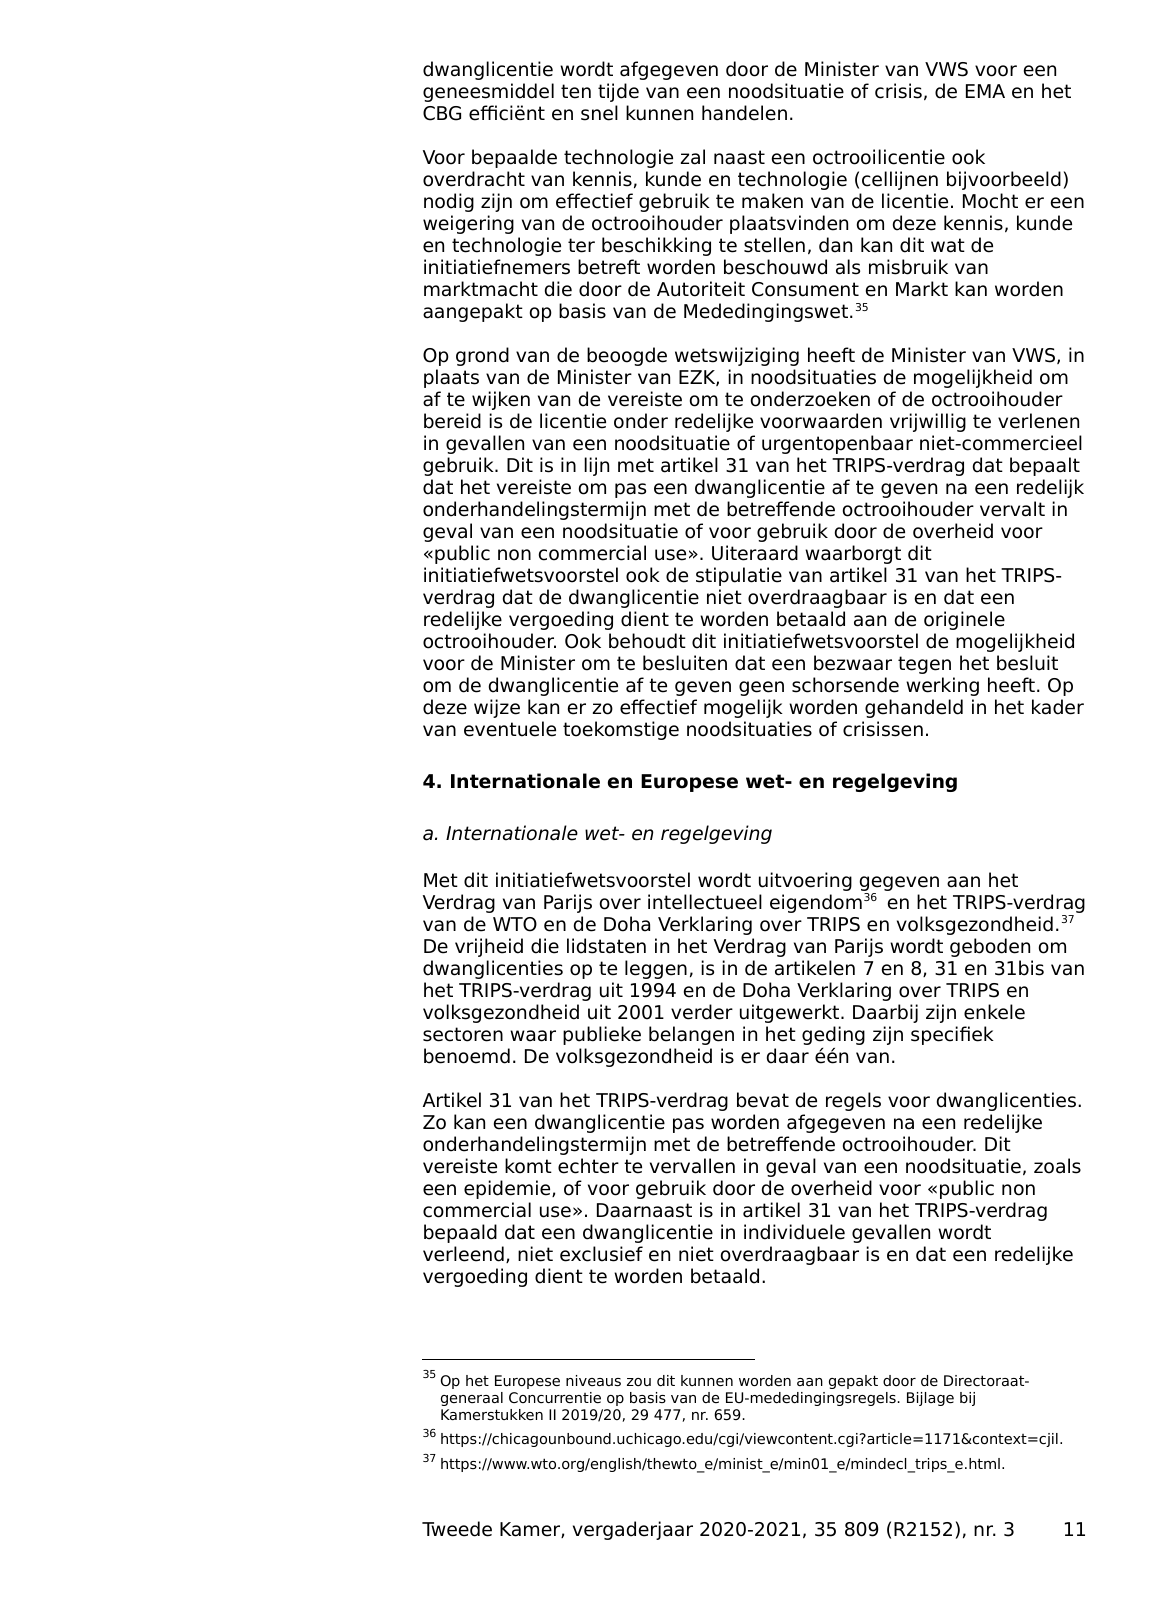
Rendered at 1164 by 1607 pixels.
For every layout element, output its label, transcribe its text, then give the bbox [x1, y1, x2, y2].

subtitle 4. Internationale en Europese wet- en regelgeving [422, 771, 1087, 793]
text Op grond van de beoogde wetswijziging heeft de Minister van VWS, in plaats van de Minister van EZK, in noodsituaties de mogelijkheid om af te wijken van de vereiste om te onderzoeken of de octrooihouder bereid is de licentie onder redelijke voorwaarden vrijwillig te verlenen in gevallen van een noodsituatie of urgentopenbaar niet-commercieel gebruik. Dit is in lijn met artikel 31 van het TRIPS-verdrag dat bepaalt dat het vereiste om pas een dwanglicentie af te geven na een redelijk onderhandelingstermijn met de betreffende octrooihouder vervalt in geval van een noodsituatie of voor gebruik door de overheid voor «public non commercial use». Uiteraard waarborgt dit initiatiefwetsvoorstel ook de stipulatie van artikel 31 van het TRIPS-verdrag dat de dwanglicentie niet overdraagbaar is en dat een redelijke vergoeding dient te worden betaald aan de originele octrooihouder. Ook behoudt dit initiatiefwetsvoorstel de mogelijkheid voor de Minister om te besluiten dat een bezwaar tegen het besluit om de dwanglicentie af te geven geen schorsende werking heeft. Op deze wijze kan er zo effectief mogelijk worden gehandeld in het kader van eventuele toekomstige noodsituaties of crisissen. [422, 345, 1087, 741]
text Met dit initiatiefwetsvoorstel wordt uitvoering gegeven aan het Verdrag van Parijs over intellectueel eigendom en het TRIPS-verdrag van de WTO en de Doha Verklaring over TRIPS en volksgezondheid. De vrijheid die lidstaten in het Verdrag van Parijs wordt geboden om dwanglicenties op te leggen, is in de artikelen 7 en 8, 31 en 31bis van het TRIPS-verdrag uit 1994 en de Doha Verklaring over TRIPS en volksgezondheid uit 2001 verder uitgewerkt. Daarbij zijn enkele sectoren waar publieke belangen in het geding zijn specifiek benoemd. De volksgezondheid is er daar één van. [422, 870, 1087, 1068]
text Voor bepaalde technologie zal naast een octrooilicentie ook overdracht van kennis, kunde en technologie (cellijnen bijvoorbeeld) nodig zijn om effectief gebruik te maken van de licentie. Mocht er een weigering van de octrooihouder plaatsvinden om deze kennis, kunde en technologie ter beschikking te stellen, dan kan dit wat de initiatiefnemers betreft worden beschouwd als misbruik van marktmacht die door de Autoriteit Consument en Markt kan worden aangepakt op basis van de Mededingingswet. [422, 147, 1087, 323]
text Artikel 31 van het TRIPS-verdrag bevat de regels voor dwanglicenties. Zo kan een dwanglicentie pas worden afgegeven na een redelijke onderhandelingstermijn met de betreffende octrooihouder. Dit vereiste komt echter te vervallen in geval van een noodsituatie, zoals een epidemie, of voor gebruik door de overheid voor «public non commercial use». Daarnaast is in artikel 31 van het TRIPS-verdrag bepaald dat een dwanglicentie in individuele gevallen wordt verleend, niet exclusief en niet overdraagbaar is en dat een redelijke vergoeding dient te worden betaald. [422, 1090, 1087, 1288]
text https://chicagounbound.uchicago.edu/cgi/viewcontent.cgi?article=1171&context=cjil. [422, 1427, 1087, 1449]
text https://www.wto.org/english/thewto_e/minist_e/min01_e/mindecl_trips_e.html. [422, 1452, 1087, 1474]
text dwanglicentie wordt afgegeven door de Minister van VWS voor een geneesmiddel ten tijde van een noodsituatie of crisis, de EMA en het CBG efficiënt en snel kunnen handelen. [422, 59, 1087, 125]
subtitle a. Internationale wet- en regelgeving [422, 823, 1087, 845]
text Op het Europese niveaus zou dit kunnen worden aan gepakt door de Directoraat-generaal Concurrentie op basis van de EU-mededingingsregels. Bijlage bij Kamerstukken II 2019/20, 29 477, nr. 659. [422, 1368, 1087, 1424]
